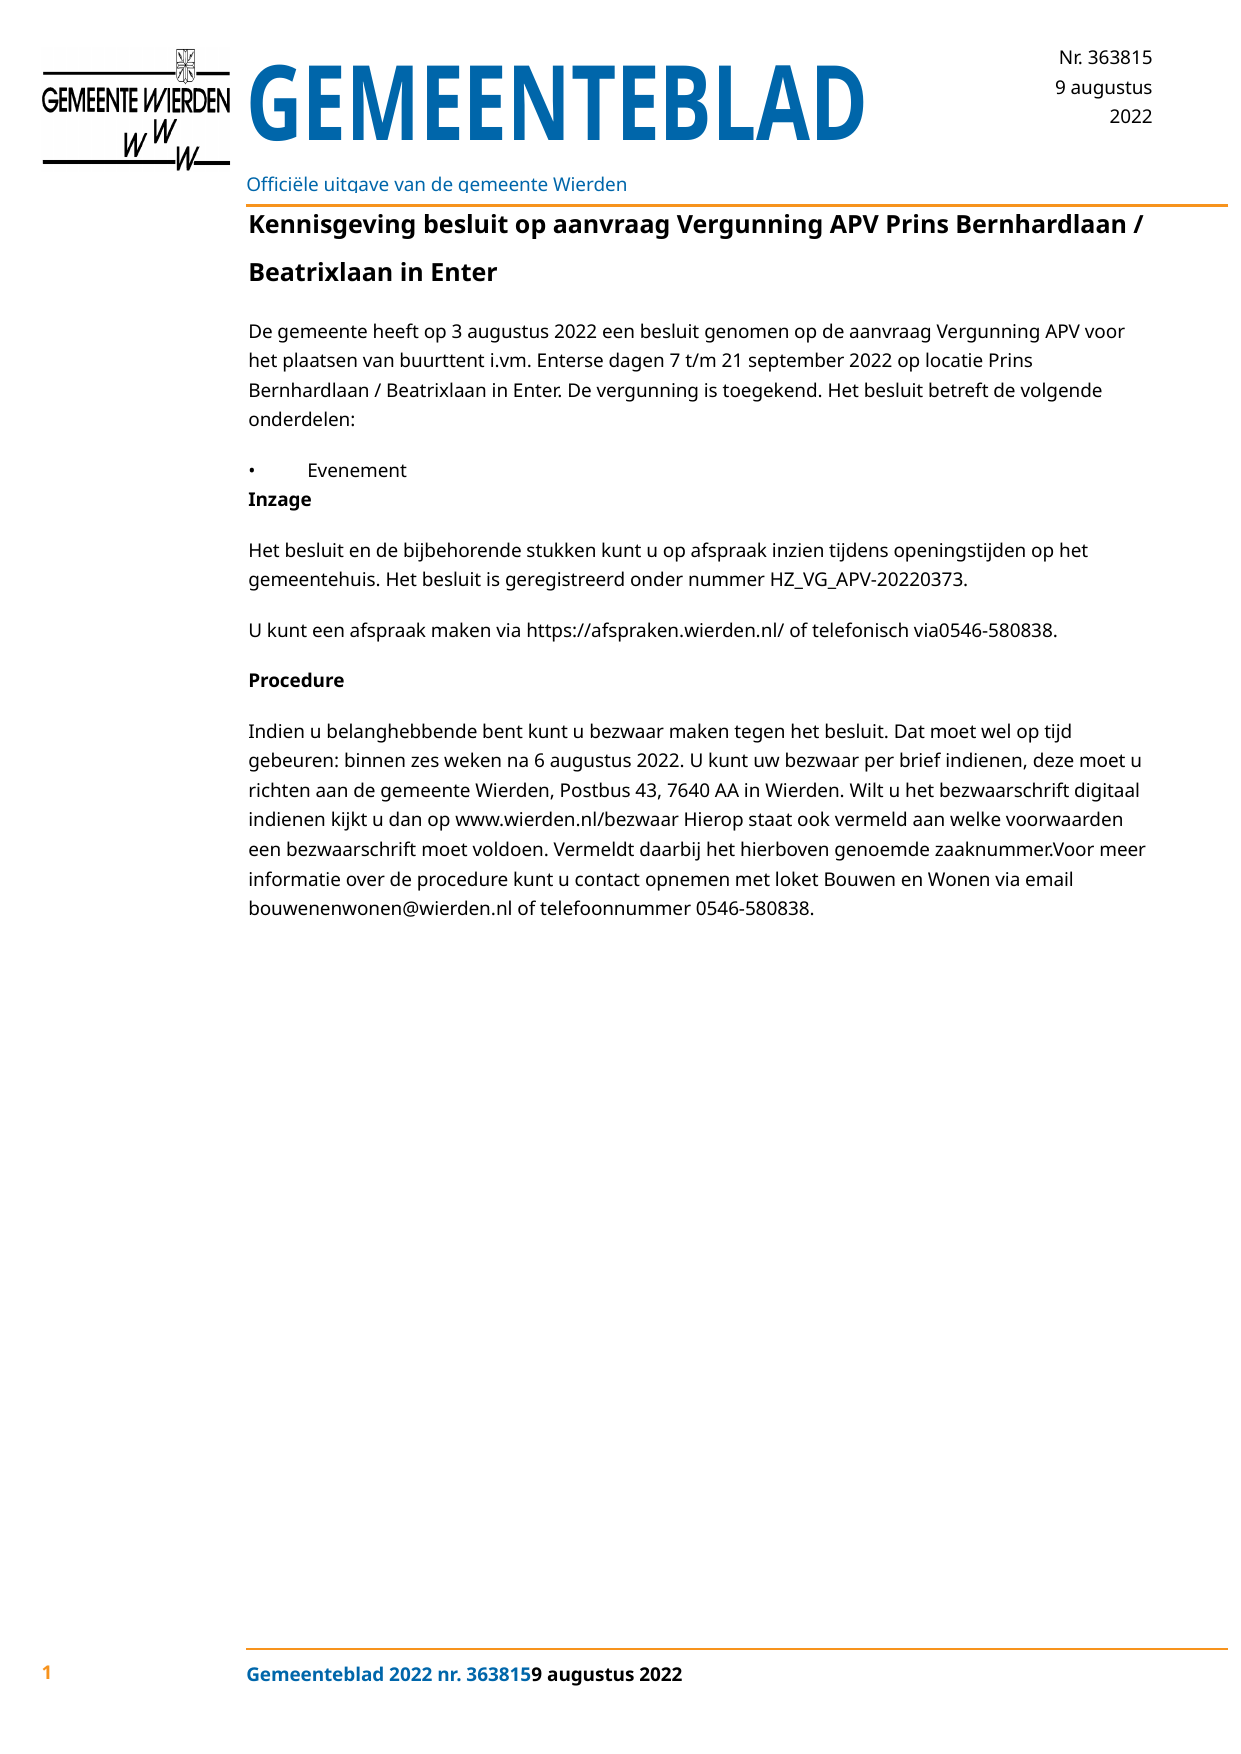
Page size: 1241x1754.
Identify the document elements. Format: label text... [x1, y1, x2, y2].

text Procedure [248, 667, 1152, 693]
list Evenement [248, 457, 1152, 483]
text Inzage [248, 487, 1152, 512]
text Kennisgeving besluit op aanvraag Vergunning APV Prins Bernhardlaan / Beatrixlaan in Enter [248, 207, 1152, 288]
text Indien u belanghebbende bent kunt u bezwaar maken tegen het besluit. Dat moet wel op tijd gebeuren: binnen zes weken na 6 augustus 2022. U kunt uw bezwaar per brief indienen, deze moet u richten aan de gemeente Wierden, Postbus 43, 7640 AA in Wierden. Wilt u het bezwaarschrift digitaal indienen kijkt u dan op www.wierden.nl/bezwaar Hierop staat ook vermeld aan welke voorwaarden een bezwaarschrift moet voldoen. Vermeldt daarbij het hierboven genoemde zaaknummer.Voor meer informatie over de procedure kunt u contact opnemen met loket Bouwen en Wonen via email bouwenenwonen@wierden.nl of telefoonnummer 0546-580838. [248, 718, 1152, 921]
text U kunt een afspraak maken via https://afspraken.wierden.nl/ of telefonisch via0546-580838. [248, 617, 1152, 643]
text Het besluit en de bijbehorende stukken kunt u op afspraak inzien tijdens openingstijden op het gemeentehuis. Het besluit is geregistreerd onder nummer HZ_VG_APV-20220373. [248, 537, 1152, 592]
picture [41, 47, 231, 172]
text De gemeente heeft op 3 augustus 2022 een besluit genomen op de aanvraag Vergunning APV voor het plaatsen van buurttent i.vm. Enterse dagen 7 t/m 21 september 2022 op locatie Prins Bernhardlaan / Beatrixlaan in Enter. De vergunning is toegekend. Het besluit betreft de volgende onderdelen: [248, 318, 1152, 432]
